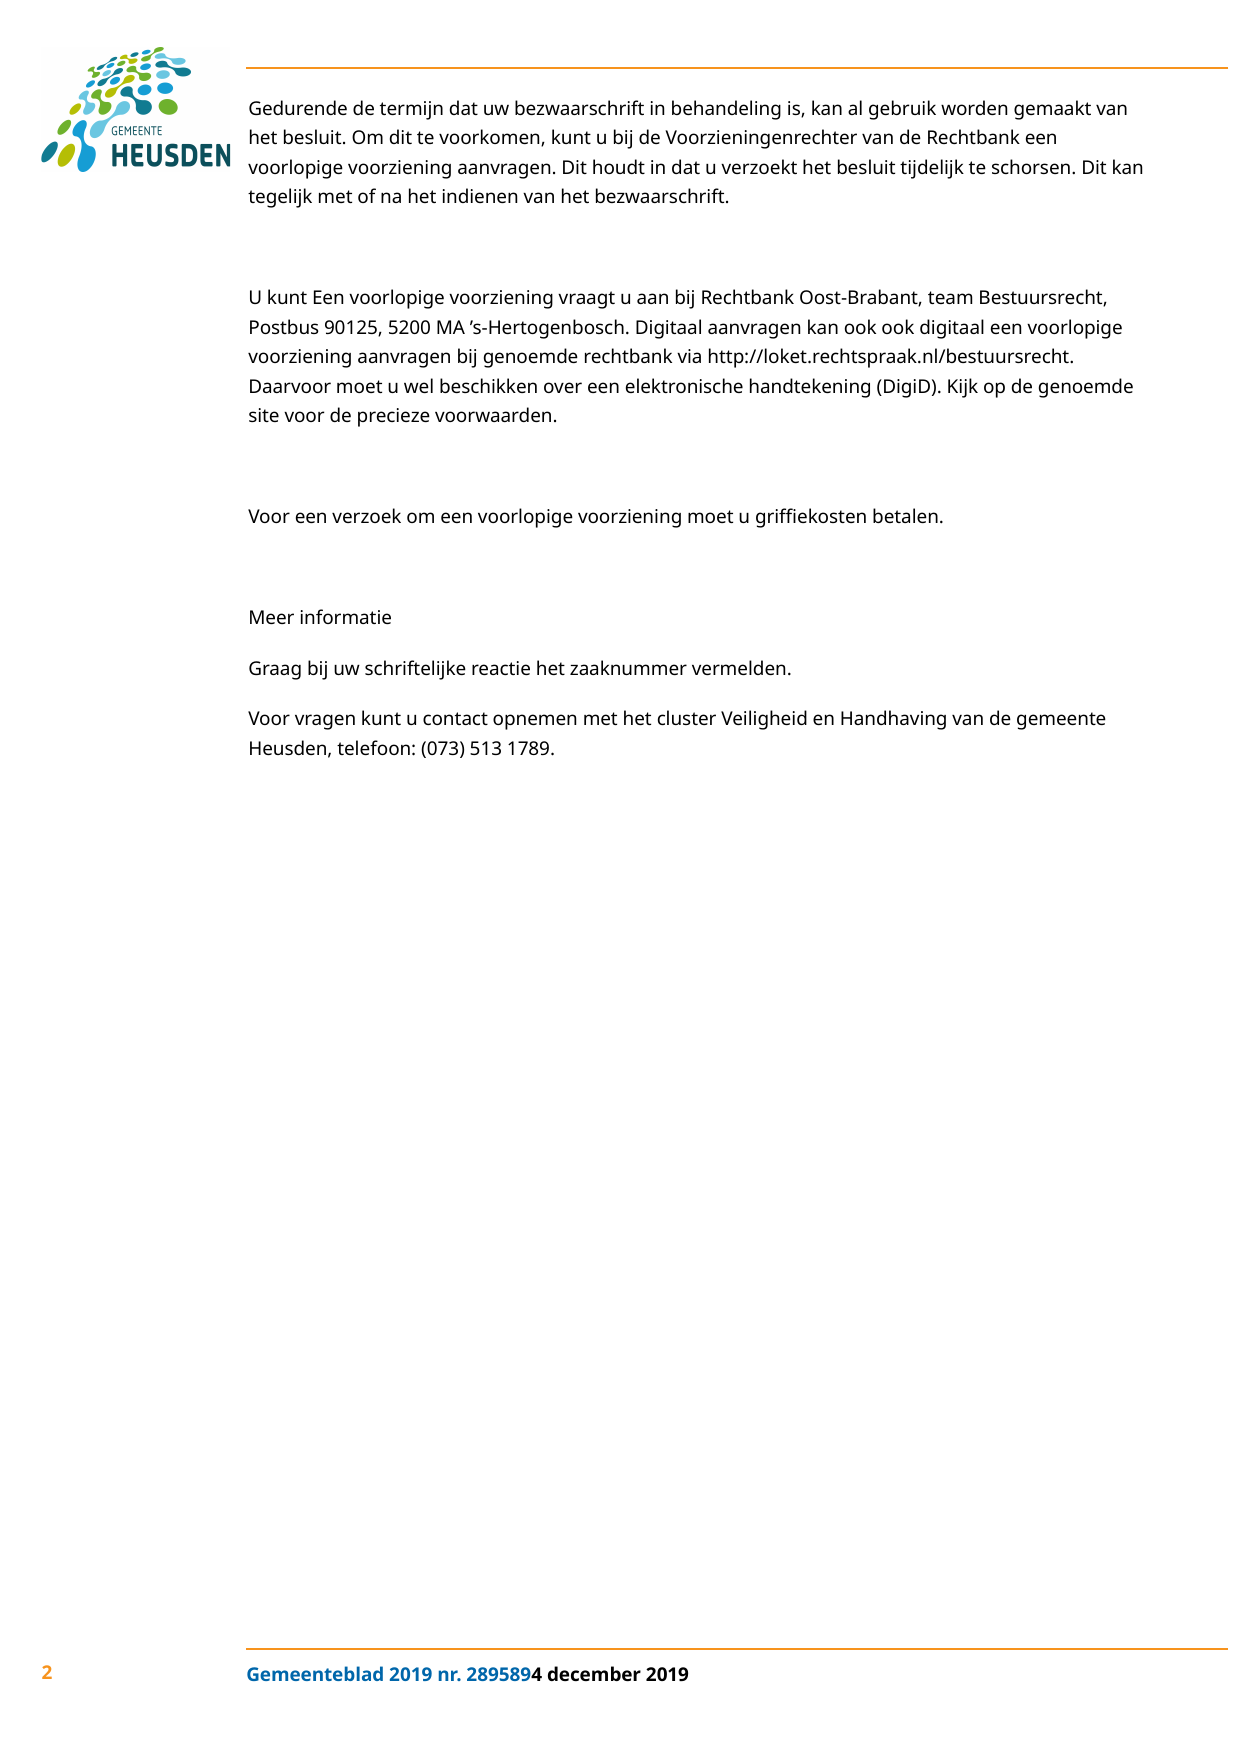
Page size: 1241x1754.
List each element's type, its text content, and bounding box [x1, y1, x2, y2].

text U kunt Een voorlopige voorziening vraagt u aan bij Rechtbank Oost-Brabant, team Bestuursrecht, Postbus 90125, 5200 MA ’s-Hertogenbosch. Digitaal aanvragen kan ook ook digitaal een voorlopige voorziening aanvragen bij genoemde rechtbank via http://loket.rechtspraak.nl/bestuursrecht. Daarvoor moet u wel beschikken over een elektronische handtekening (DigiD). Kijk op de genoemde site voor de precieze voorwaarden. [248, 284, 1152, 428]
text Gedurende de termijn dat uw bezwaarschrift in behandeling is, kan al gebruik worden gemaakt van het besluit. Om dit te voorkomen, kunt u bij de Voorzieningenrechter van de Rechtbank een voorlopige voorziening aanvragen. Dit houdt in dat u verzoekt het besluit tijdelijk te schorsen. Dit kan tegelijk met of na het indienen van het bezwaarschrift. [248, 95, 1152, 209]
picture [41, 47, 231, 172]
text Graag bij uw schriftelijke reactie het zaaknummer vermelden. [248, 655, 1152, 681]
text Voor een verzoek om een voorlopige voorziening moet u griffiekosten betalen. [248, 503, 1152, 529]
text Voor vragen kunt u contact opnemen met het cluster Veiligheid en Handhaving van de gemeente Heusden, telefoon: (073) 513 1789. [248, 705, 1152, 761]
text Meer informatie [248, 604, 1152, 630]
